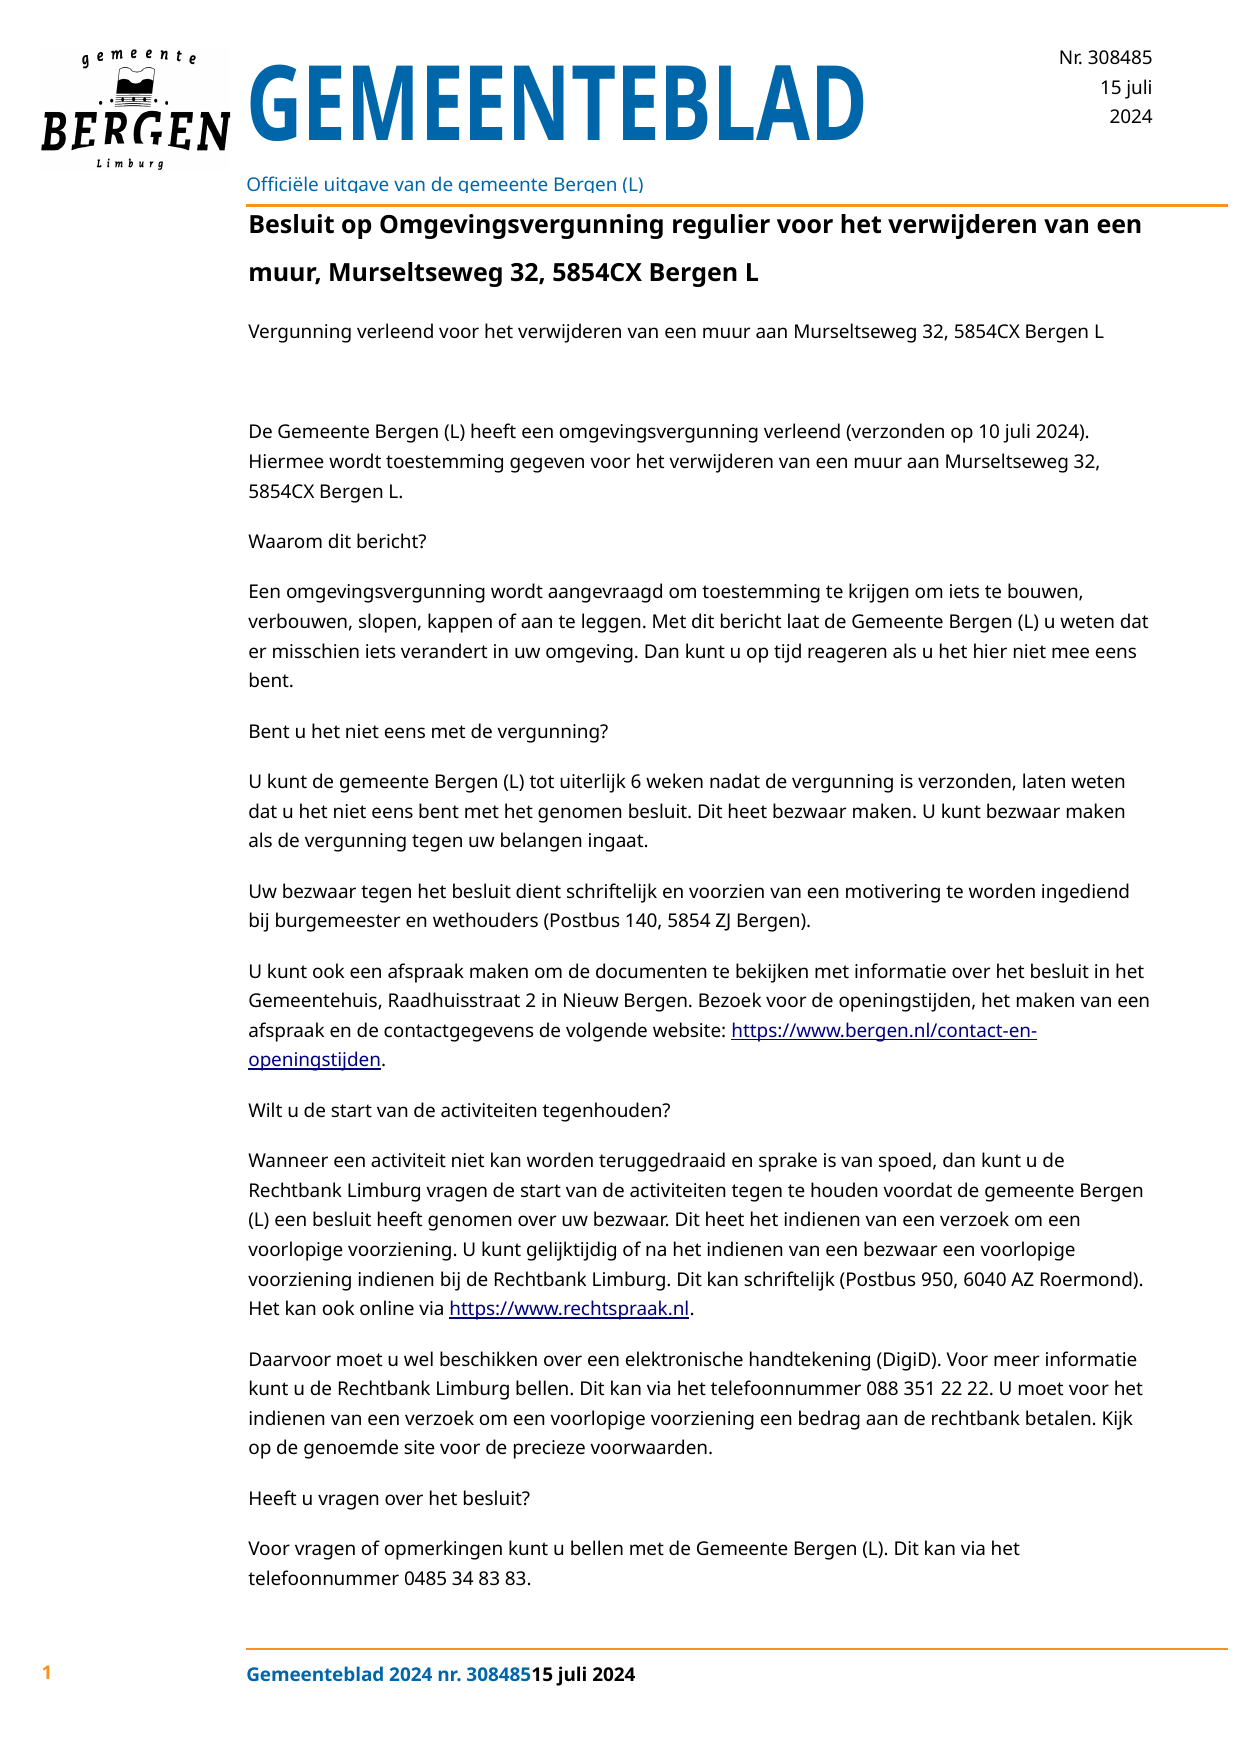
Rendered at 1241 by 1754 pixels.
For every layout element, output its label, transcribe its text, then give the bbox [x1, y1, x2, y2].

text Wanneer een activiteit niet kan worden teruggedraaid en sprake is van spoed, dan kunt u de Rechtbank Limburg vragen de start van de activiteiten tegen te houden voordat de gemeente Bergen (L) een besluit heeft genomen over uw bezwaar. Dit heet het indienen van een verzoek om een voorlopige voorziening. U kunt gelijktijdig of na het indienen van een bezwaar een voorlopige voorziening indienen bij de Rechtbank Limburg. Dit kan schriftelijk (Postbus 950, 6040 AZ Roermond). Het kan ook online via https://www.rechtspraak.nl. [248, 1147, 1152, 1321]
text Een omgevingsvergunning wordt aangevraagd om toestemming te krijgen om iets te bouwen, verbouwen, slopen, kappen of aan te leggen. Met dit bericht laat de Gemeente Bergen (L) u weten dat er misschien iets verandert in uw omgeving. Dan kunt u op tijd reageren als u het hier niet mee eens bent. [248, 579, 1152, 693]
text Wilt u de start van de activiteiten tegenhouden? [248, 1097, 1152, 1123]
text Heeft u vragen over het besluit? [248, 1485, 1152, 1511]
text Bent u het niet eens met de vergunning? [248, 718, 1152, 744]
text De Gemeente Bergen (L) heeft een omgevingsvergunning verleend (verzonden op 10 juli 2024). Hiermee wordt toestemming gegeven voor het verwijderen van een muur aan Murseltseweg 32, 5854CX Bergen L. [248, 419, 1152, 504]
text Vergunning verleend voor het verwijderen van een muur aan Murseltseweg 32, 5854CX Bergen L [248, 318, 1152, 344]
text Voor vragen of opmerkingen kunt u bellen met de Gemeente Bergen (L). Dit kan via het telefoonnummer 0485 34 83 83. [248, 1535, 1152, 1591]
text Waarom dit bericht? [248, 528, 1152, 554]
text U kunt ook een afspraak maken om de documenten te bekijken met informatie over het besluit in het Gemeentehuis, Raadhuisstraat 2 in Nieuw Bergen. Bezoek voor de openingstijden, het maken van een afspraak en de contactgegevens de volgende website: https://www.bergen.nl/contact-en-openingstijden. [248, 958, 1152, 1072]
picture [41, 47, 231, 172]
text Uw bezwaar tegen het besluit dient schriftelijk en voorzien van een motivering te worden ingediend bij burgemeester en wethouders (Postbus 140, 5854 ZJ Bergen). [248, 878, 1152, 933]
text U kunt de gemeente Bergen (L) tot uiterlijk 6 weken nadat de vergunning is verzonden, laten weten dat u het niet eens bent met het genomen besluit. Dit heet bezwaar maken. U kunt bezwaar maken als de vergunning tegen uw belangen ingaat. [248, 768, 1152, 853]
text Daarvoor moet u wel beschikken over een elektronische handtekening (DigiD). Voor meer informatie kunt u de Rechtbank Limburg bellen. Dit kan via het telefoonnummer 088 351 22 22. U moet voor het indienen van een verzoek om een voorlopige voorziening een bedrag aan de rechtbank betalen. Kijk op de genoemde site voor de precieze voorwaarden. [248, 1346, 1152, 1460]
text Besluit op Omgevingsvergunning regulier voor het verwijderen van een muur, Murseltseweg 32, 5854CX Bergen L [248, 207, 1152, 288]
